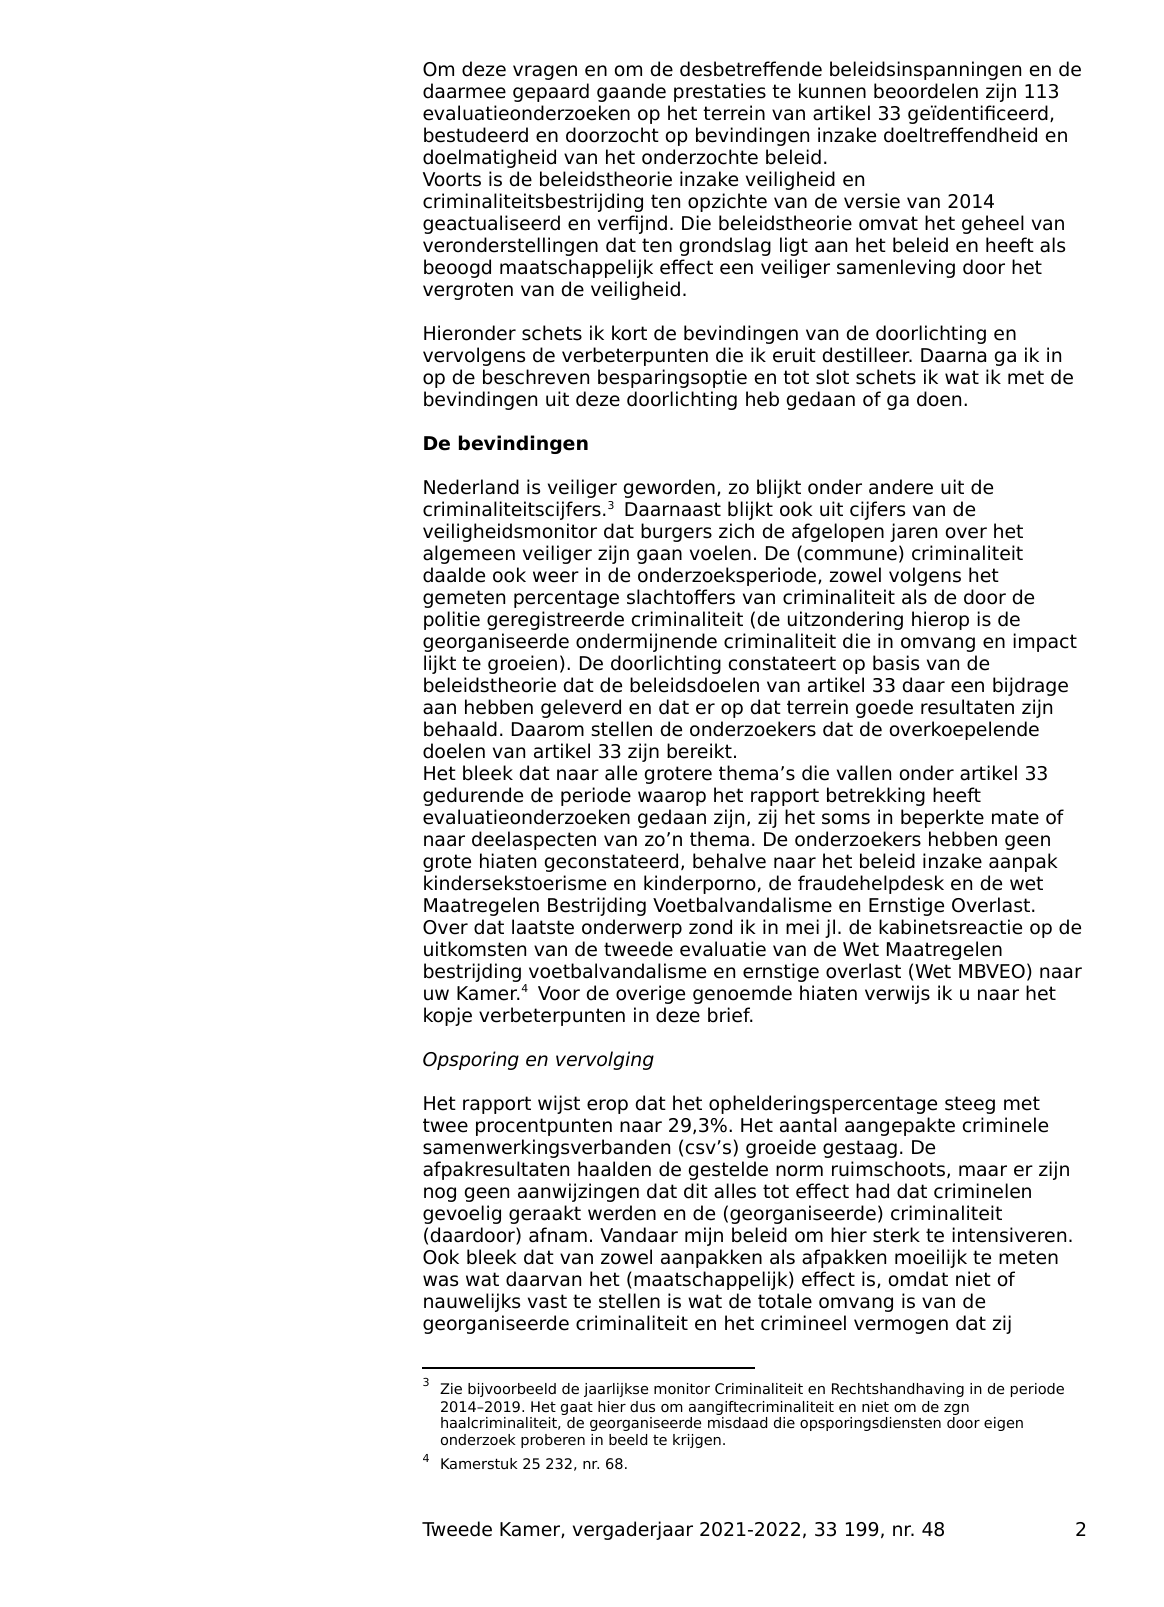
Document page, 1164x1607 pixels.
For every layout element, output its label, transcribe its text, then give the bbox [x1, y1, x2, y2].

text Zie bijvoorbeeld de jaarlijkse monitor Criminaliteit en Rechtshandhaving in de periode 2014–2019. Het gaat hier dus om aangiftecriminaliteit en niet om de zgn haalcriminaliteit, de georganiseerde misdaad die opsporingsdiensten door eigen onderzoek proberen in beeld te krijgen. [422, 1377, 1087, 1449]
subtitle De bevindingen [422, 433, 1087, 455]
text Het bleek dat naar alle grotere thema’s die vallen onder artikel 33 gedurende de periode waarop het rapport betrekking heeft evaluatieonderzoeken gedaan zijn, zij het soms in beperkte mate of naar deelaspecten van zo’n thema. De onderzoekers hebben geen grote hiaten geconstateerd, behalve naar het beleid inzake aanpak kindersekstoerisme en kinderporno, de fraudehelpdesk en de wet Maatregelen Bestrijding Voetbalvandalisme en Ernstige Overlast. Over dat laatste onderwerp zond ik in mei jl. de kabinetsreactie op de uitkomsten van de tweede evaluatie van de Wet Maatregelen bestrijding voetbalvandalisme en ernstige overlast (Wet MBVEO) naar uw Kamer. Voor de overige genoemde hiaten verwijs ik u naar het kopje verbeterpunten in deze brief. [422, 763, 1087, 1027]
text Hieronder schets ik kort de bevindingen van de doorlichting en vervolgens de verbeterpunten die ik eruit destilleer. Daarna ga ik in op de beschreven besparingsoptie en tot slot schets ik wat ik met de bevindingen uit deze doorlichting heb gedaan of ga doen. [422, 323, 1087, 411]
text Het rapport wijst erop dat het ophelderingspercentage steeg met twee procentpunten naar 29,3%. Het aantal aangepakte criminele samenwerkingsverbanden (csv’s) groeide gestaag. De afpakresultaten haalden de gestelde norm ruimschoots, maar er zijn nog geen aanwijzingen dat dit alles tot effect had dat criminelen gevoelig geraakt werden en de (georganiseerde) criminaliteit (daardoor) afnam. Vandaar mijn beleid om hier sterk te intensiveren. Ook bleek dat van zowel aanpakken als afpakken moeilijk te meten was wat daarvan het (maatschappelijk) effect is, omdat niet of nauwelijks vast te stellen is wat de totale omvang is van de georganiseerde criminaliteit en het crimineel vermogen dat zij [422, 1093, 1087, 1335]
subtitle Opsporing en vervolging [422, 1049, 1087, 1071]
text Om deze vragen en om de desbetreffende beleidsinspanningen en de daarmee gepaard gaande prestaties te kunnen beoordelen zijn 113 evaluatieonderzoeken op het terrein van artikel 33 geïdentificeerd, bestudeerd en doorzocht op bevindingen inzake doeltreffendheid en doelmatigheid van het onderzochte beleid. [422, 59, 1087, 169]
text Kamerstuk 25 232, nr. 68. [422, 1452, 1087, 1474]
text Voorts is de beleidstheorie inzake veiligheid en criminaliteitsbestrijding ten opzichte van de versie van 2014 geactualiseerd en verfijnd. Die beleidstheorie omvat het geheel van veronderstellingen dat ten grondslag ligt aan het beleid en heeft als beoogd maatschappelijk effect een veiliger samenleving door het vergroten van de veiligheid. [422, 169, 1087, 301]
text Nederland is veiliger geworden, zo blijkt onder andere uit de criminaliteitscijfers. Daarnaast blijkt ook uit cijfers van de veiligheidsmonitor dat burgers zich de afgelopen jaren over het algemeen veiliger zijn gaan voelen. De (commune) criminaliteit daalde ook weer in de onderzoeksperiode, zowel volgens het gemeten percentage slachtoffers van criminaliteit als de door de politie geregistreerde criminaliteit (de uitzondering hierop is de georganiseerde ondermijnende criminaliteit die in omvang en impact lijkt te groeien). De doorlichting constateert op basis van de beleidstheorie dat de beleidsdoelen van artikel 33 daar een bijdrage aan hebben geleverd en dat er op dat terrein goede resultaten zijn behaald. Daarom stellen de onderzoekers dat de overkoepelende doelen van artikel 33 zijn bereikt. [422, 477, 1087, 763]
